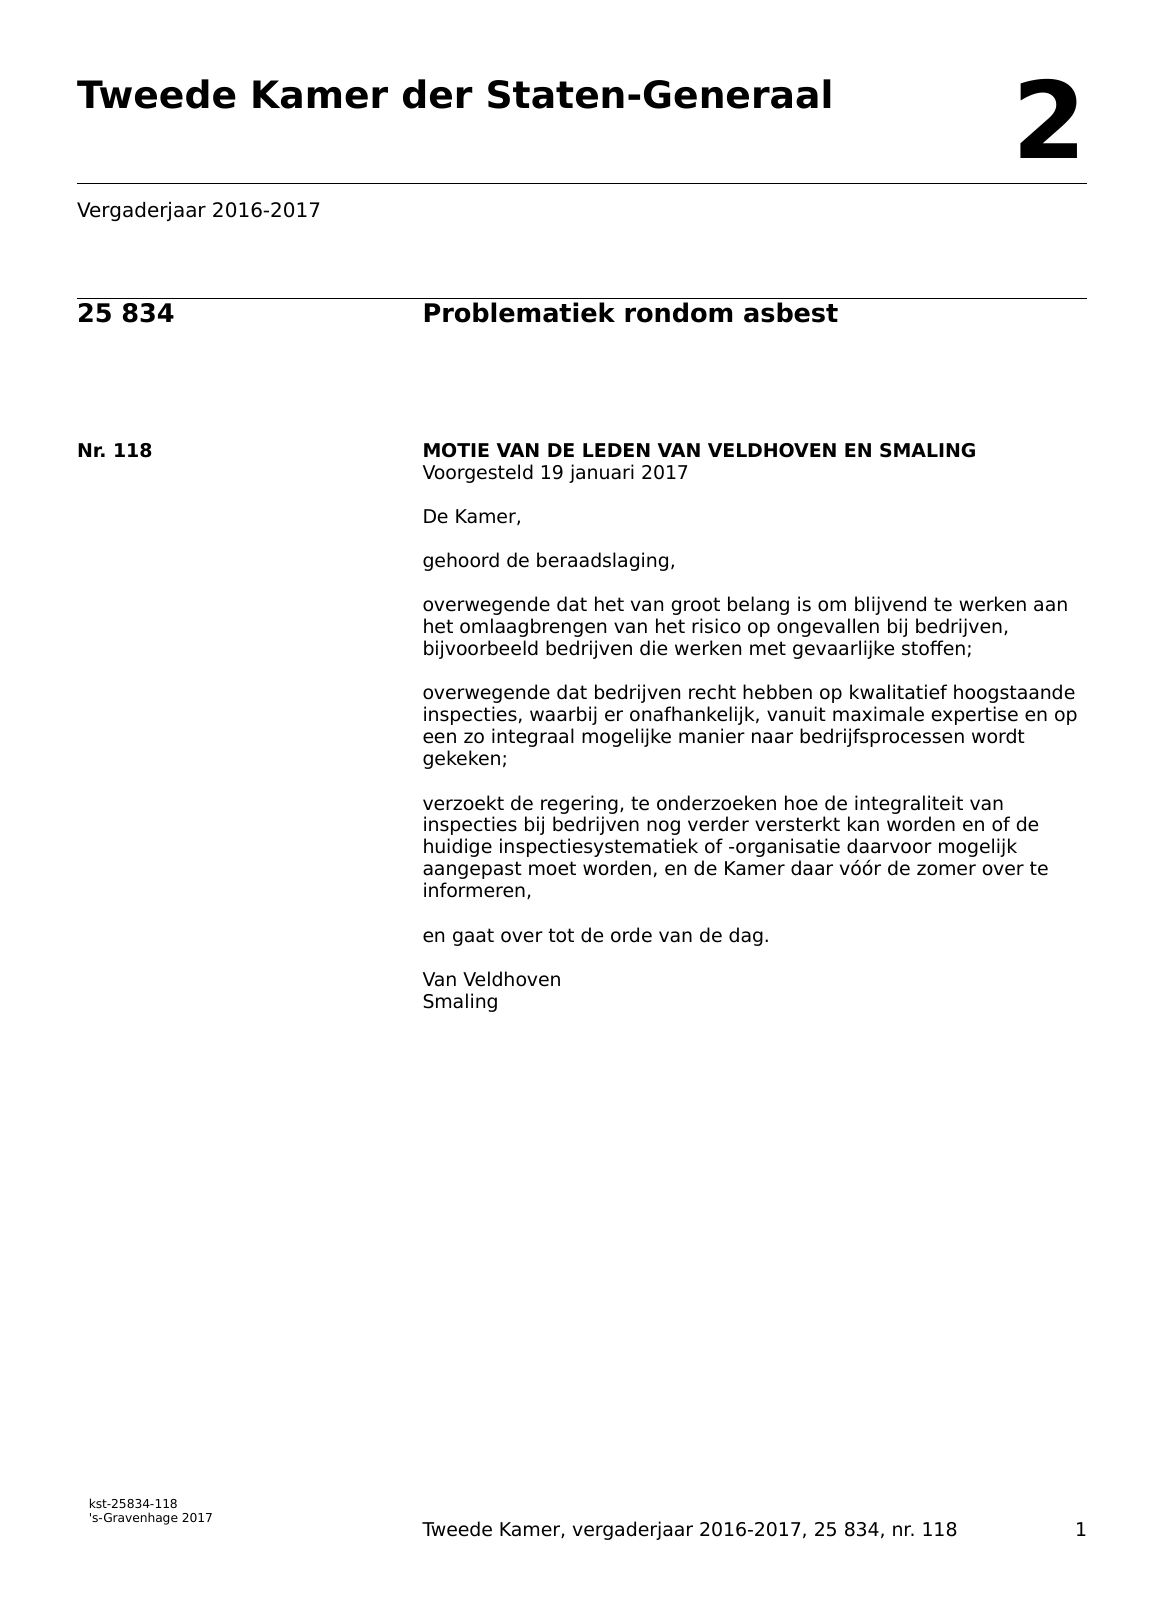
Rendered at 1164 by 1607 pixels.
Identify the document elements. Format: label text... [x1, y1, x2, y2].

text verzoekt de regering, te onderzoeken hoe de integraliteit van inspecties bij bedrijven nog verder versterkt kan worden en of de huidige inspectiesystematiek of -organisatie daarvoor mogelijk aangepast moet worden, en de Kamer daar vóór de zomer over te informeren, [422, 792, 1087, 902]
text Van Veldhoven [422, 969, 1087, 991]
text kst-25834-118 [88, 1497, 323, 1511]
text Smaling [422, 991, 1087, 1013]
text overwegende dat bedrijven recht hebben op kwalitatief hoogstaande inspecties, waarbij er onafhankelijk, vanuit maximale expertise en op een zo integraal mogelijke manier naar bedrijfsprocessen wordt gekeken; [422, 682, 1087, 770]
table_header 2 [886, 59, 1087, 183]
subtitle Nr. 118 MOTIE VAN DE LEDEN VAN VELDHOVEN EN SMALING [77, 440, 1087, 462]
table_header Tweede Kamer der Staten-Generaal [77, 59, 886, 183]
table_cell Vergaderjaar 2016-2017 [77, 184, 1087, 298]
text overwegende dat het van groot belang is om blijvend te werken aan het omlaagbrengen van het risico op ongevallen bij bedrijven, bijvoorbeeld bedrijven die werken met gevaarlijke stoffen; [422, 594, 1087, 660]
text Voorgesteld 19 januari 2017 [422, 462, 1087, 484]
text gehoord de beraadslaging, [422, 550, 1087, 572]
text en gaat over tot de orde van de dag. [422, 924, 1087, 946]
text De Kamer, [422, 506, 1087, 528]
text 's-Gravenhage 2017 [88, 1511, 323, 1525]
subtitle 25 834 Problematiek rondom asbest [77, 299, 1087, 329]
